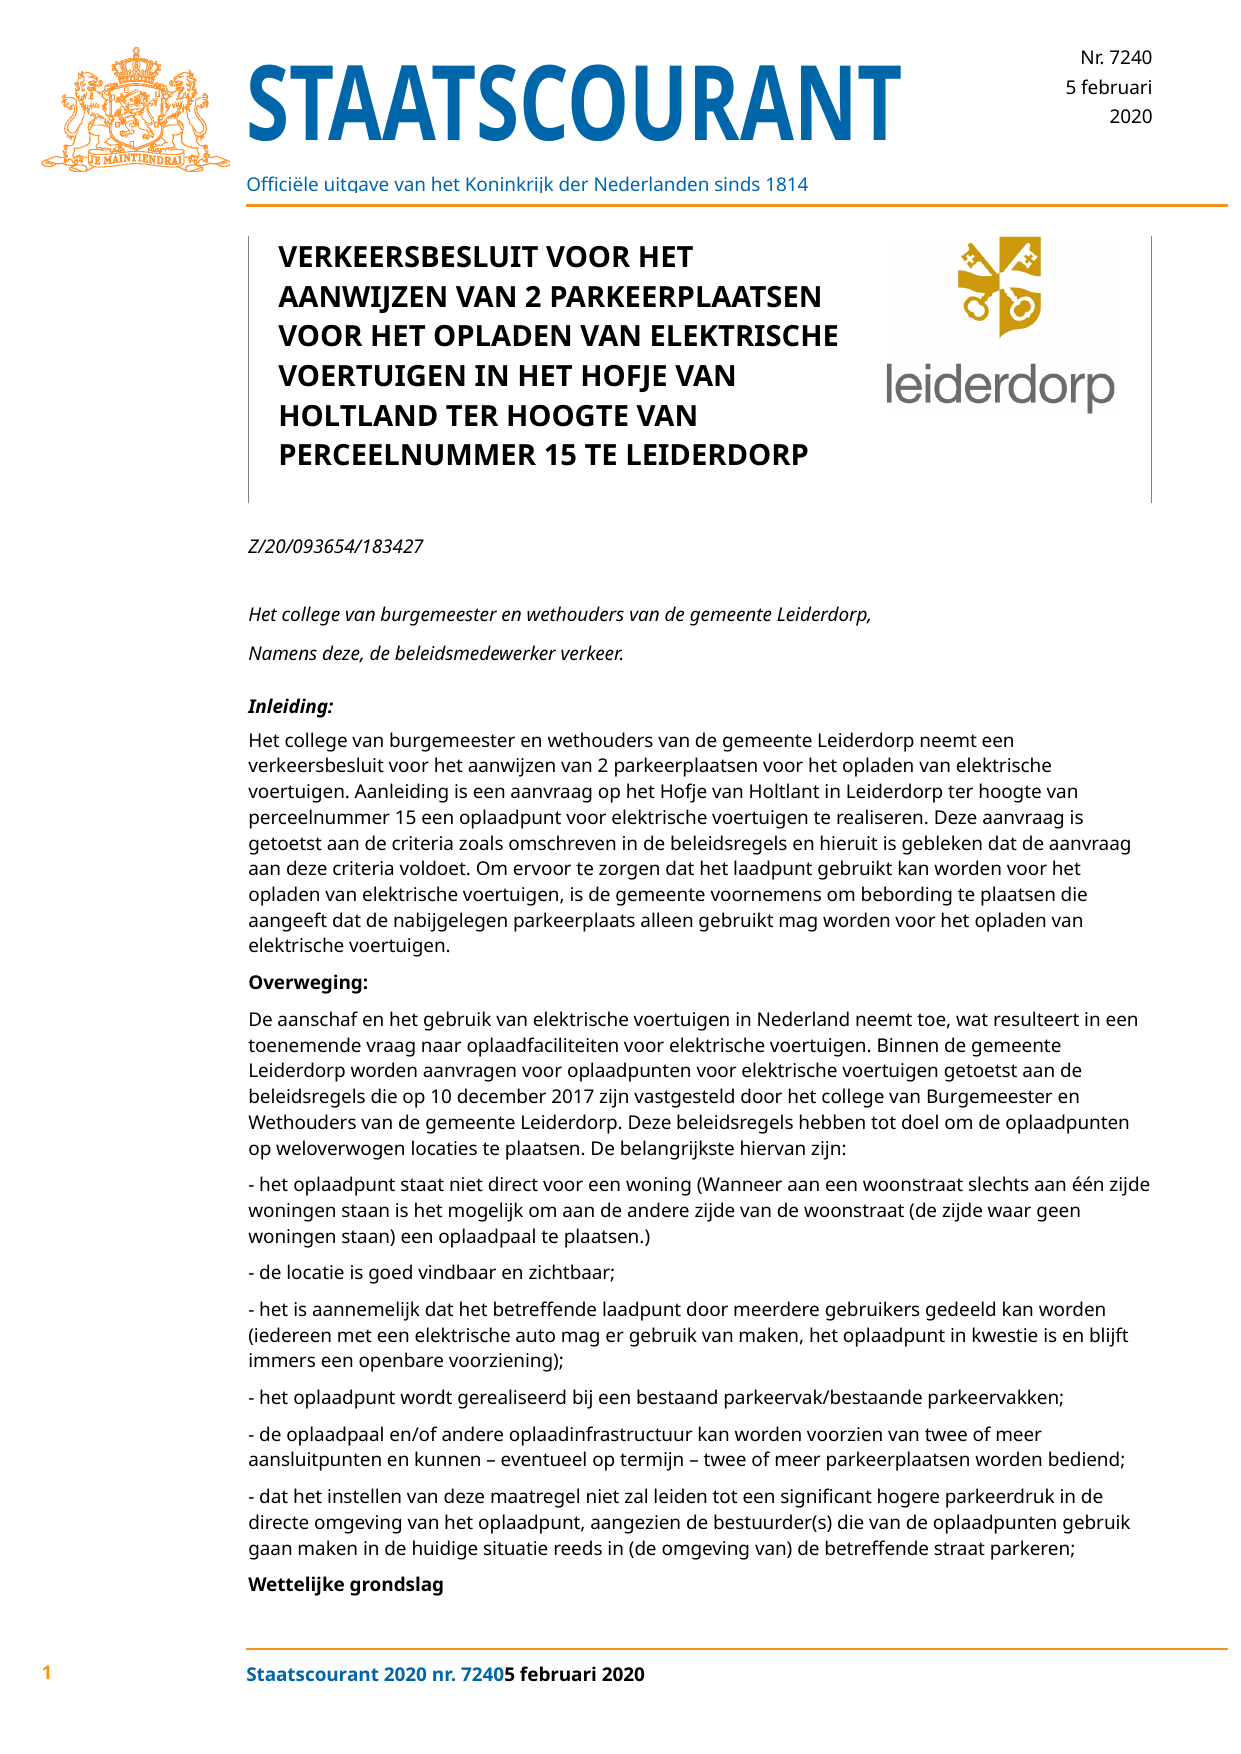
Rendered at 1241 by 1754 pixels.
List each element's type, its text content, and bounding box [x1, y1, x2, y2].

text - de oplaadpaal en/of andere oplaadinfrastructuur kan worden voorzien van twee of meer aansluitpunten en kunnen – eventueel op termijn – twee of meer parkeerplaatsen worden bediend; [248, 1421, 1152, 1472]
text Het college van burgemeester en wethouders van de gemeente Leiderdorp, [248, 601, 1152, 626]
picture [886, 236, 1115, 414]
text Namens deze, de beleidsmedewerker verkeer. [248, 640, 1152, 666]
text Inleiding: [248, 693, 1152, 718]
table_header [1115, 236, 1151, 413]
table_header [850, 414, 1151, 503]
text - het oplaadpunt staat niet direct voor een woning (Wanneer aan een woonstraat slechts aan één zijde woningen staan is het mogelijk om aan de andere zijde van de woonstraat (de zijde waar geen woningen staan) een oplaadpaal te plaatsen.) [248, 1171, 1152, 1248]
text - het is aannemelijk dat het betreffende laadpunt door meerdere gebruikers gedeeld kan worden (iedereen met een elektrische auto mag er gebruik van maken, het oplaadpunt in kwestie is en blijft immers een openbare voorziening); [248, 1296, 1152, 1373]
text De aanschaf en het gebruik van elektrische voertuigen in Nederland neemt toe, wat resulteert in een toenemende vraag naar oplaadfaciliteiten voor elektrische voertuigen. Binnen de gemeente Leiderdorp worden aanvragen voor oplaadpunten voor elektrische voertuigen getoetst aan de beleidsregels die op 10 december 2017 zijn vastgesteld door het college van Burgemeester en Wethouders van de gemeente Leiderdorp. Deze beleidsregels hebben tot doel om de oplaadpunten op weloverwogen locaties te plaatsen. De belangrijkste hiervan zijn: [248, 1006, 1152, 1160]
text Overweging: [248, 969, 1152, 995]
text Het college van burgemeester en wethouders van de gemeente Leiderdorp neemt een verkeersbesluit voor het aanwijzen van 2 parkeerplaatsen voor het opladen van elektrische voertuigen. Aanleiding is een aanvraag op het Hofje van Holtlant in Leiderdorp ter hoogte van perceelnummer 15 een oplaadpunt voor elektrische voertuigen te realiseren. Deze aanvraag is getoetst aan de criteria zoals omschreven in de beleidsregels en hieruit is gebleken dat de aanvraag aan deze criteria voldoet. Om ervoor te zorgen dat het laadpunt gebruikt kan worden voor het opladen van elektrische voertuigen, is de gemeente voornemens om bebording te plaatsen die aangeeft dat de nabijgelegen parkeerplaats alleen gebruikt mag worden voor het opladen van elektrische voertuigen. [248, 727, 1152, 958]
table_header [850, 236, 886, 413]
text Wettelijke grondslag [248, 1571, 1152, 1597]
text Z/20/093654/183427 [248, 533, 1152, 559]
text - dat het instellen van deze maatregel niet zal leiden tot een significant hogere parkeerdruk in de directe omgeving van het oplaadpunt, aangezien de bestuurder(s) die van de oplaadpunten gebruik gaan maken in de huidige situatie reeds in (de omgeving van) de betreffende straat parkeren; [248, 1483, 1152, 1561]
text - het oplaadpunt wordt gerealiseerd bij een bestaand parkeervak/bestaande parkeervakken; [248, 1384, 1152, 1410]
picture [41, 47, 231, 172]
table_header VERKEERSBESLUIT VOOR HET AANWIJZEN VAN 2 PARKEERPLAATSEN VOOR HET OPLADEN VAN ELEKTRISCHE VOERTUIGEN IN HET HOFJE VAN HOLTLAND TER HOOGTE VAN PERCEELNUMMER 15 TE LEIDERDORP [249, 236, 850, 503]
text - de locatie is goed vindbaar en zichtbaar; [248, 1259, 1152, 1285]
